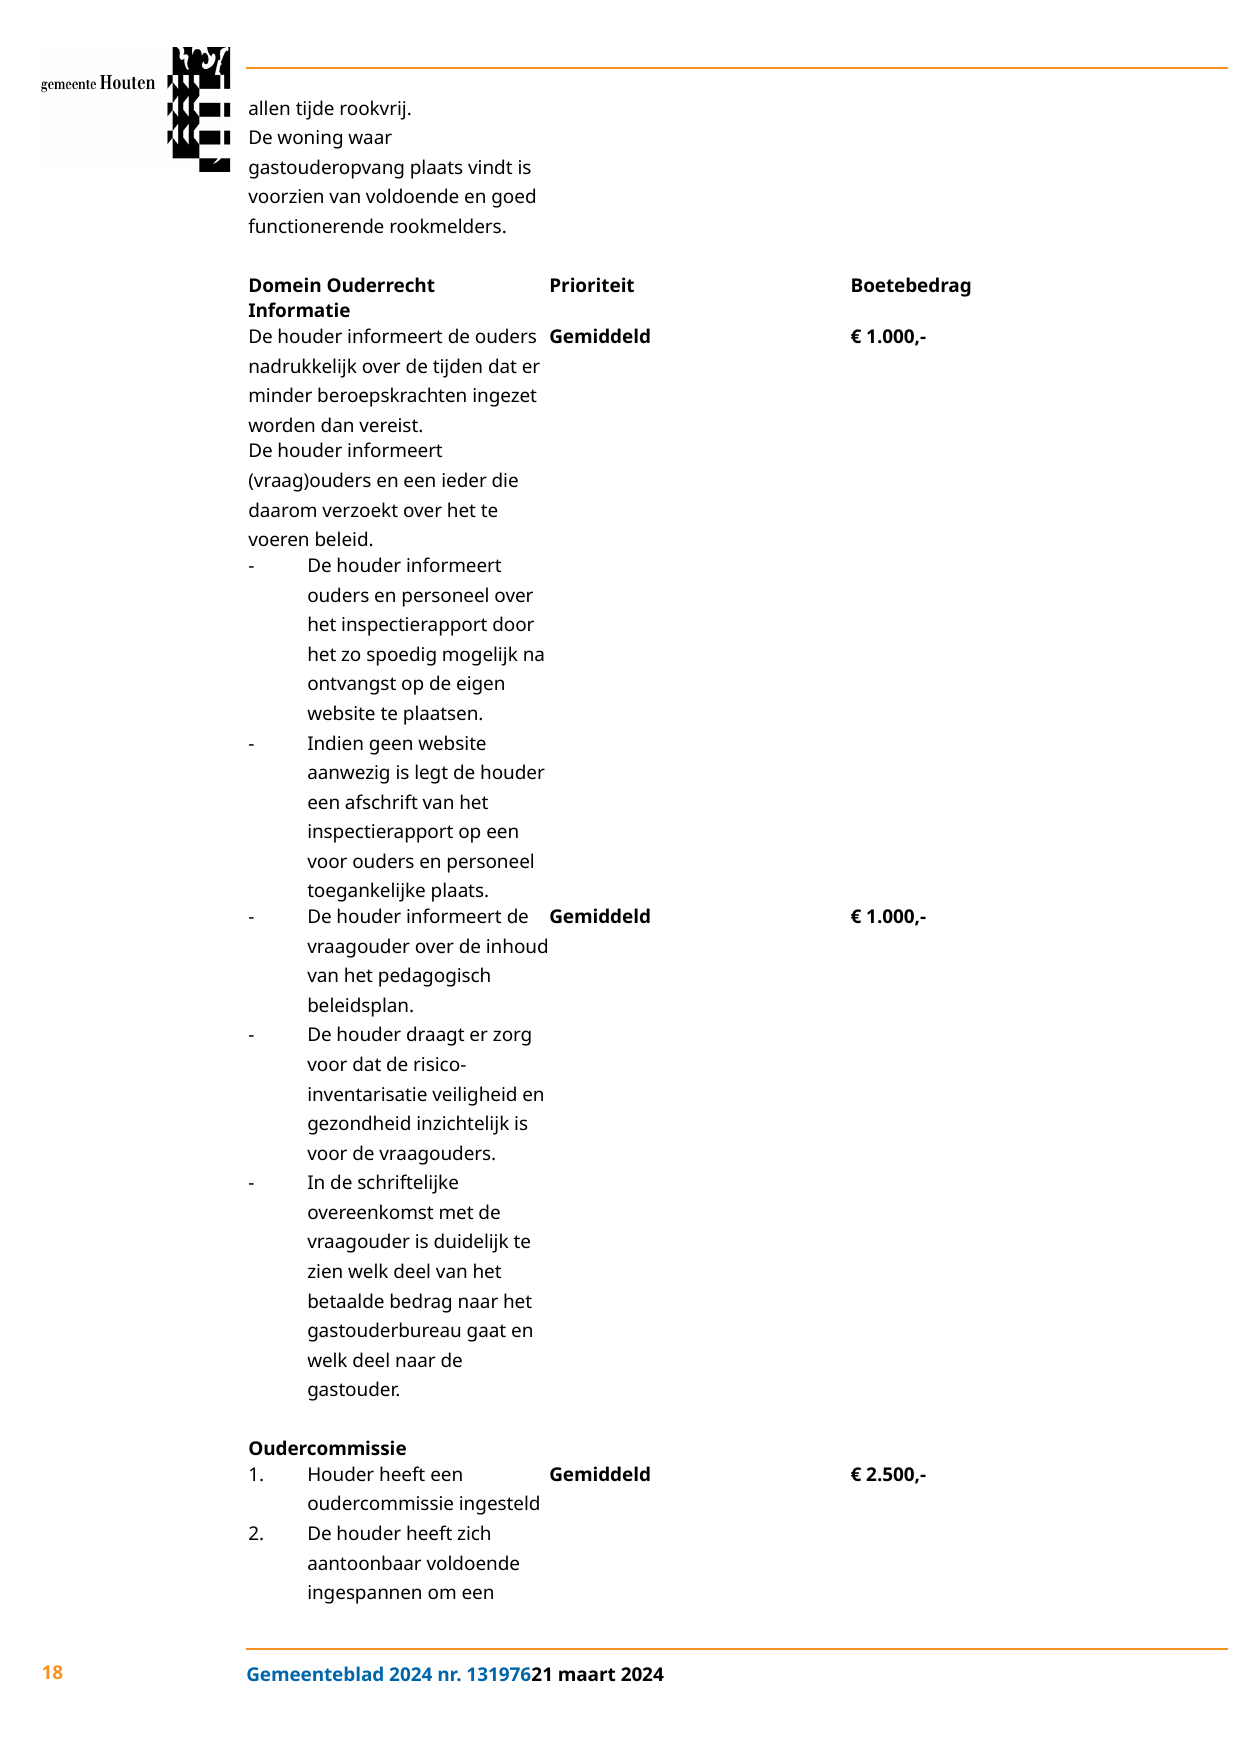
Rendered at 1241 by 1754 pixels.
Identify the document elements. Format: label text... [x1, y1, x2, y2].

table_cell Gemiddeld [549, 323, 850, 903]
table_header Boetebedrag [850, 272, 1152, 297]
table_cell [549, 95, 850, 239]
table_cell Houder heeft een oudercommissie ingesteld De houder heeft zich aantoonbaar voldoende ingespannen om een [248, 1461, 549, 1605]
table_cell Gemiddeld [549, 1461, 850, 1605]
table_cell [850, 95, 1152, 239]
table_cell De houder informeert de ouders nadrukkelijk over de tijden dat er minder beroepskrachten ingezet worden dan vereist. [248, 323, 549, 438]
table_cell € 2.500,- [850, 1461, 1152, 1605]
table_header Domein Ouderrecht [248, 272, 549, 297]
table_cell De houder informeert de vraagouder over de inhoud van het pedagogisch beleidsplan. De houder draagt er zorg voor dat de risico-inventarisatie veiligheid en gezondheid inzichtelijk is voor de vraagouders. In de schriftelijke overeenkomst met de vraagouder is duidelijk te zien welk deel van het betaalde bedrag naar het gastouderbureau gaat en welk deel naar de gastouder. [248, 903, 549, 1402]
picture [41, 47, 231, 172]
table_cell € 1.000,- [850, 903, 1152, 1402]
table_cell De houder informeert (vraag)ouders en een ieder die daarom verzoekt over het te voeren beleid. [248, 438, 549, 552]
table_cell De houder informeert ouders en personeel over het inspectierapport door het zo spoedig mogelijk na ontvangst op de eigen website te plaatsen. Indien geen website aanwezig is legt de houder een afschrift van het inspectierapport op een voor ouders en personeel toegankelijke plaats. [248, 552, 549, 903]
table_cell allen tijde rookvrij. De woning waar gastouderopvang plaats vindt is voorzien van voldoende en goed functionerende rookmelders. [248, 95, 549, 239]
table_cell Informatie [248, 298, 1152, 323]
table_cell € 1.000,- [850, 323, 1152, 903]
table_cell Gemiddeld [549, 903, 850, 1402]
table_header Prioriteit [549, 272, 850, 297]
table_header Oudercommissie [248, 1435, 1152, 1461]
